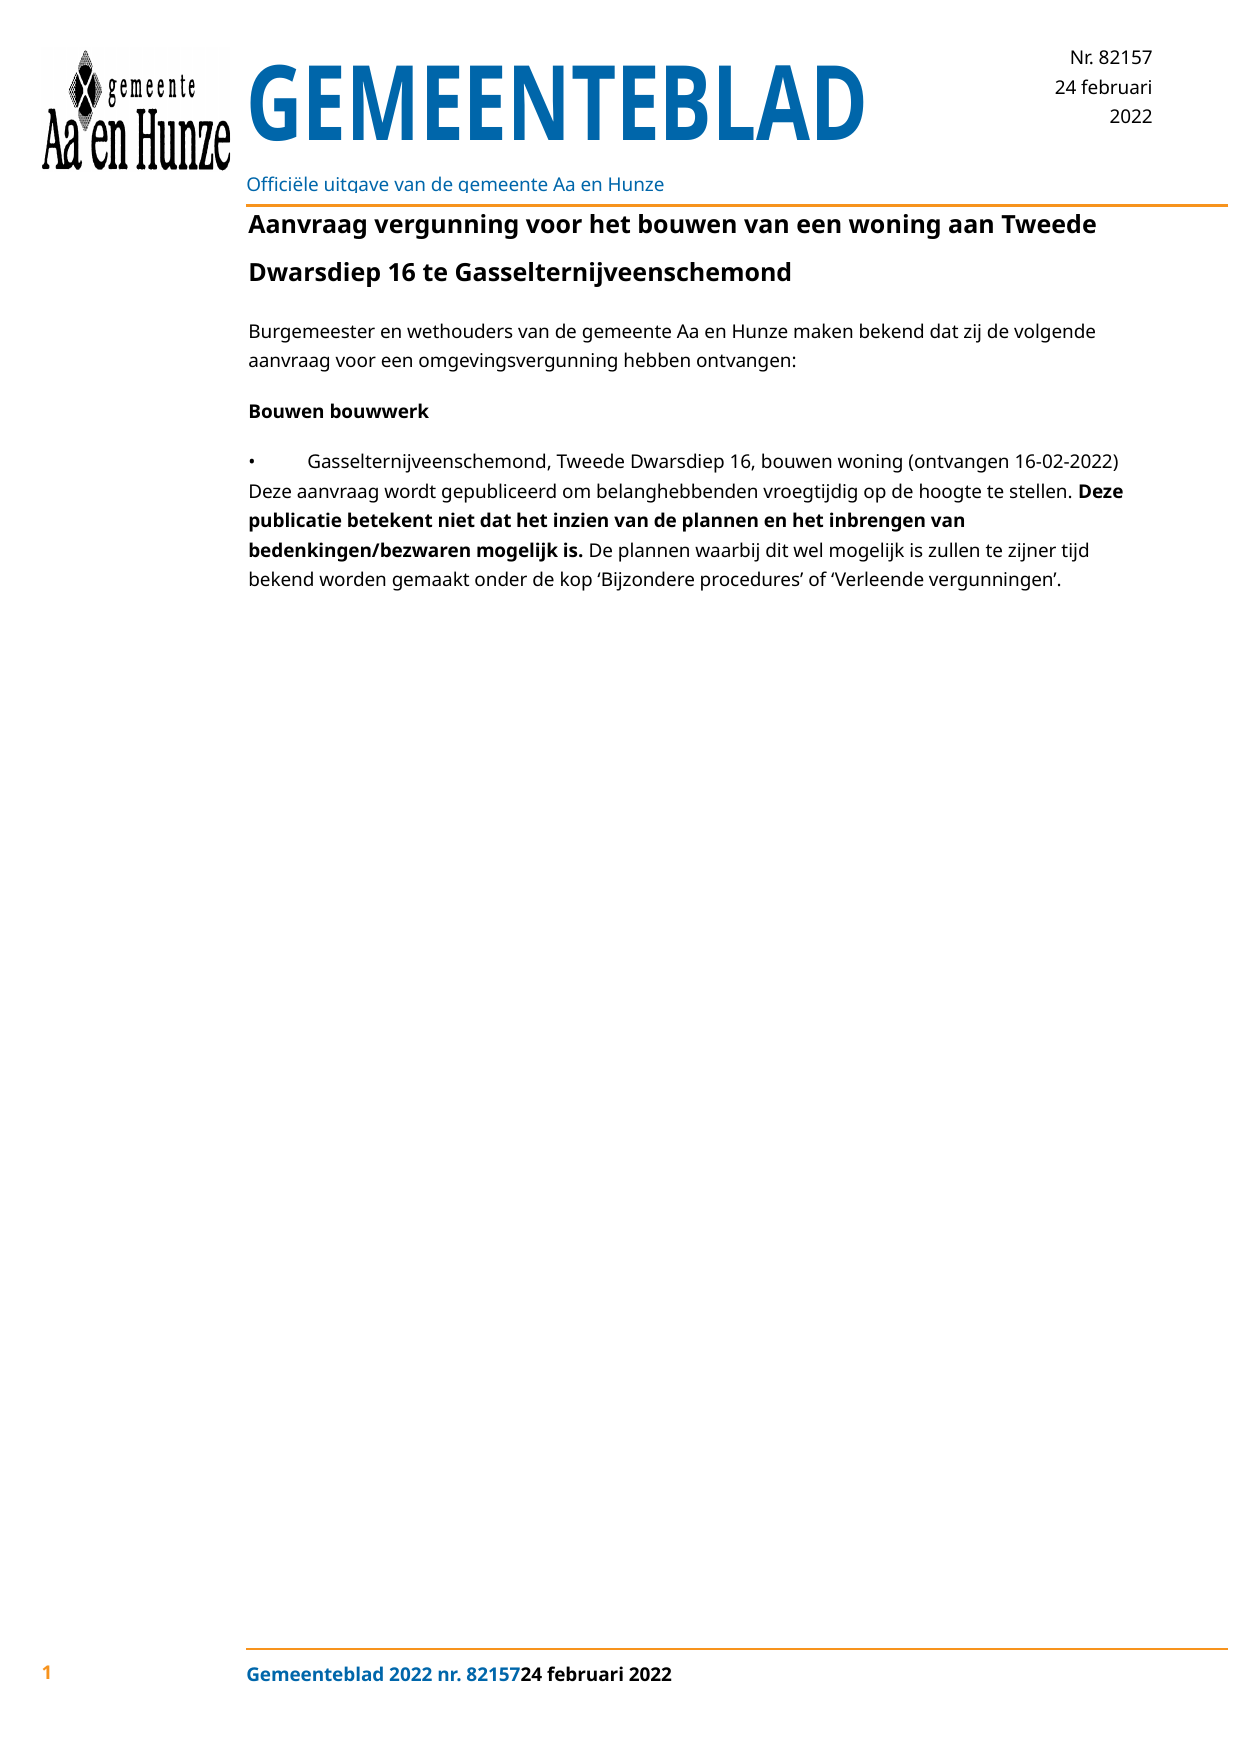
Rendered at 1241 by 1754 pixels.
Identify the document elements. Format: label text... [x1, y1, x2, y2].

text Bouwen bouwwerk [248, 398, 1152, 424]
text Deze aanvraag wordt gepubliceerd om belanghebbenden vroegtijdig op de hoogte te stellen. Deze publicatie betekent niet dat het inzien van de plannen en het inbrengen van bedenkingen/bezwaren mogelijk is. De plannen waarbij dit wel mogelijk is zullen te zijner tijd bekend worden gemaakt onder de kop ‘Bijzondere procedures’ of ‘Verleende vergunningen’. [248, 478, 1152, 592]
picture [41, 47, 231, 172]
text Aanvraag vergunning voor het bouwen van een woning aan Tweede Dwarsdiep 16 te Gasselternijveenschemond [248, 207, 1152, 288]
text Burgemeester en wethouders van de gemeente Aa en Hunze maken bekend dat zij de volgende aanvraag voor een omgevingsvergunning hebben ontvangen: [248, 318, 1152, 373]
list Gasselternijveenschemond, Tweede Dwarsdiep 16, bouwen woning (ontvangen 16-02-2022) [248, 448, 1152, 474]
